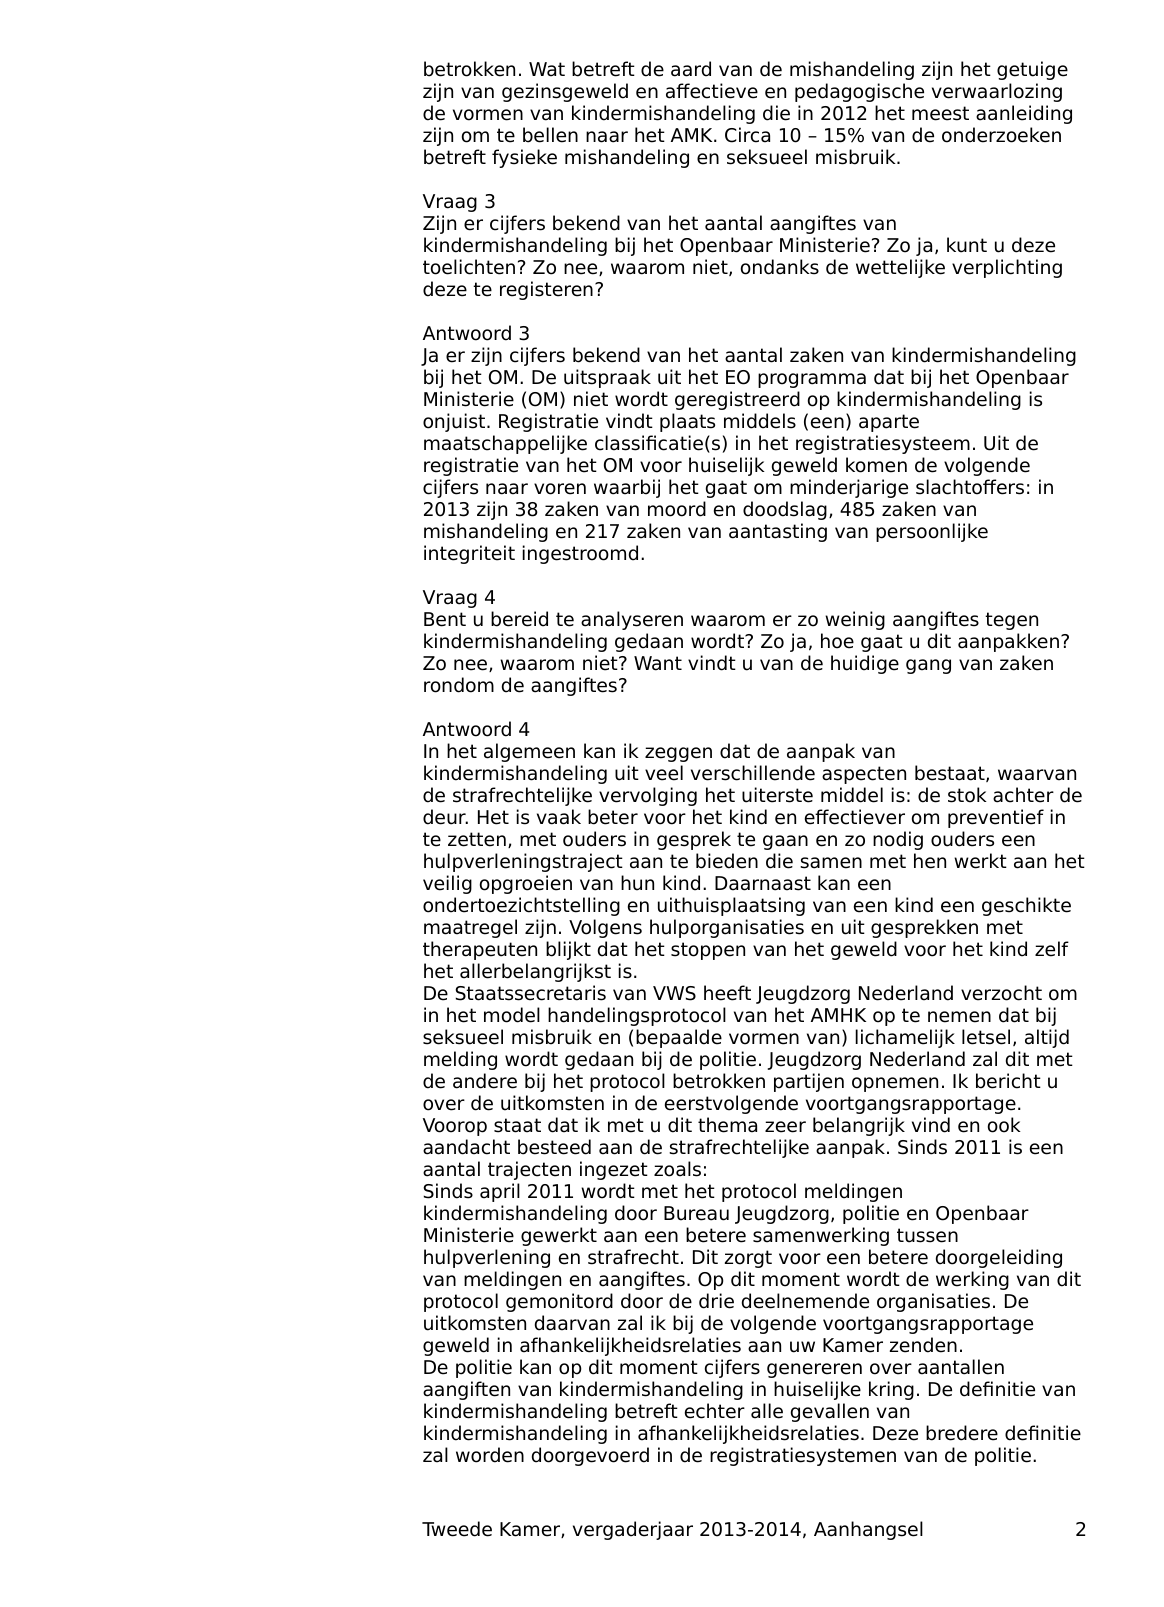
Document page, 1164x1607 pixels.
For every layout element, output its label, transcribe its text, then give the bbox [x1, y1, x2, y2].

text De politie kan op dit moment cijfers genereren over aantallen aangiften van kindermishandeling in huiselijke kring. De definitie van kindermishandeling betreft echter alle gevallen van kindermishandeling in afhankelijkheidsrelaties. Deze bredere definitie zal worden doorgevoerd in de registratiesystemen van de politie. [422, 1357, 1087, 1467]
text Voorop staat dat ik met u dit thema zeer belangrijk vind en ook aandacht besteed aan de strafrechtelijke aanpak. Sinds 2011 is een aantal trajecten ingezet zoals: [422, 1115, 1087, 1181]
text Zijn er cijfers bekend van het aantal aangiftes van kindermishandeling bij het Openbaar Ministerie? Zo ja, kunt u deze toelichten? Zo nee, waarom niet, ondanks de wettelijke verplichting deze te registeren? [422, 213, 1087, 301]
text Antwoord 3 [422, 323, 1087, 345]
text Bent u bereid te analyseren waarom er zo weinig aangiftes tegen kindermishandeling gedaan wordt? Zo ja, hoe gaat u dit aanpakken? Zo nee, waarom niet? Want vindt u van de huidige gang van zaken rondom de aangiftes? [422, 609, 1087, 697]
text In het algemeen kan ik zeggen dat de aanpak van kindermishandeling uit veel verschillende aspecten bestaat, waarvan de strafrechtelijke vervolging het uiterste middel is: de stok achter de deur. Het is vaak beter voor het kind en effectiever om preventief in te zetten, met ouders in gesprek te gaan en zo nodig ouders een hulpverleningstraject aan te bieden die samen met hen werkt aan het veilig opgroeien van hun kind. Daarnaast kan een ondertoezichtstelling en uithuisplaatsing van een kind een geschikte maatregel zijn. Volgens hulporganisaties en uit gesprekken met therapeuten blijkt dat het stoppen van het geweld voor het kind zelf het allerbelangrijkst is. [422, 741, 1087, 983]
text Ja er zijn cijfers bekend van het aantal zaken van kindermishandeling bij het OM. De uitspraak uit het EO programma dat bij het Openbaar Ministerie (OM) niet wordt geregistreerd op kindermishandeling is onjuist. Registratie vindt plaats middels (een) aparte maatschappelijke classificatie(s) in het registratiesysteem. Uit de registratie van het OM voor huiselijk geweld komen de volgende cijfers naar voren waarbij het gaat om minderjarige slachtoffers: in 2013 zijn 38 zaken van moord en doodslag, 485 zaken van mishandeling en 217 zaken van aantasting van persoonlijke integriteit ingestroomd. [422, 345, 1087, 565]
text Sinds april 2011 wordt met het protocol meldingen kindermishandeling door Bureau Jeugdzorg, politie en Openbaar Ministerie gewerkt aan een betere samenwerking tussen hulpverlening en strafrecht. Dit zorgt voor een betere doorgeleiding van meldingen en aangiftes. Op dit moment wordt de werking van dit protocol gemonitord door de drie deelnemende organisaties. De uitkomsten daarvan zal ik bij de volgende voortgangsrapportage geweld in afhankelijkheidsrelaties aan uw Kamer zenden. [422, 1181, 1087, 1357]
text Antwoord 4 [422, 719, 1087, 741]
text Vraag 4 [422, 587, 1087, 609]
text Vraag 3 [422, 191, 1087, 213]
text De Staatssecretaris van VWS heeft Jeugdzorg Nederland verzocht om in het model handelingsprotocol van het AMHK op te nemen dat bij seksueel misbruik en (bepaalde vormen van) lichamelijk letsel, altijd melding wordt gedaan bij de politie. Jeugdzorg Nederland zal dit met de andere bij het protocol betrokken partijen opnemen. Ik bericht u over de uitkomsten in de eerstvolgende voortgangsrapportage. [422, 983, 1087, 1115]
text betrokken. Wat betreft de aard van de mishandeling zijn het getuige zijn van gezinsgeweld en affectieve en pedagogische verwaarlozing de vormen van kindermishandeling die in 2012 het meest aanleiding zijn om te bellen naar het AMK. Circa 10 – 15% van de onderzoeken betreft fysieke mishandeling en seksueel misbruik. [422, 59, 1087, 169]
